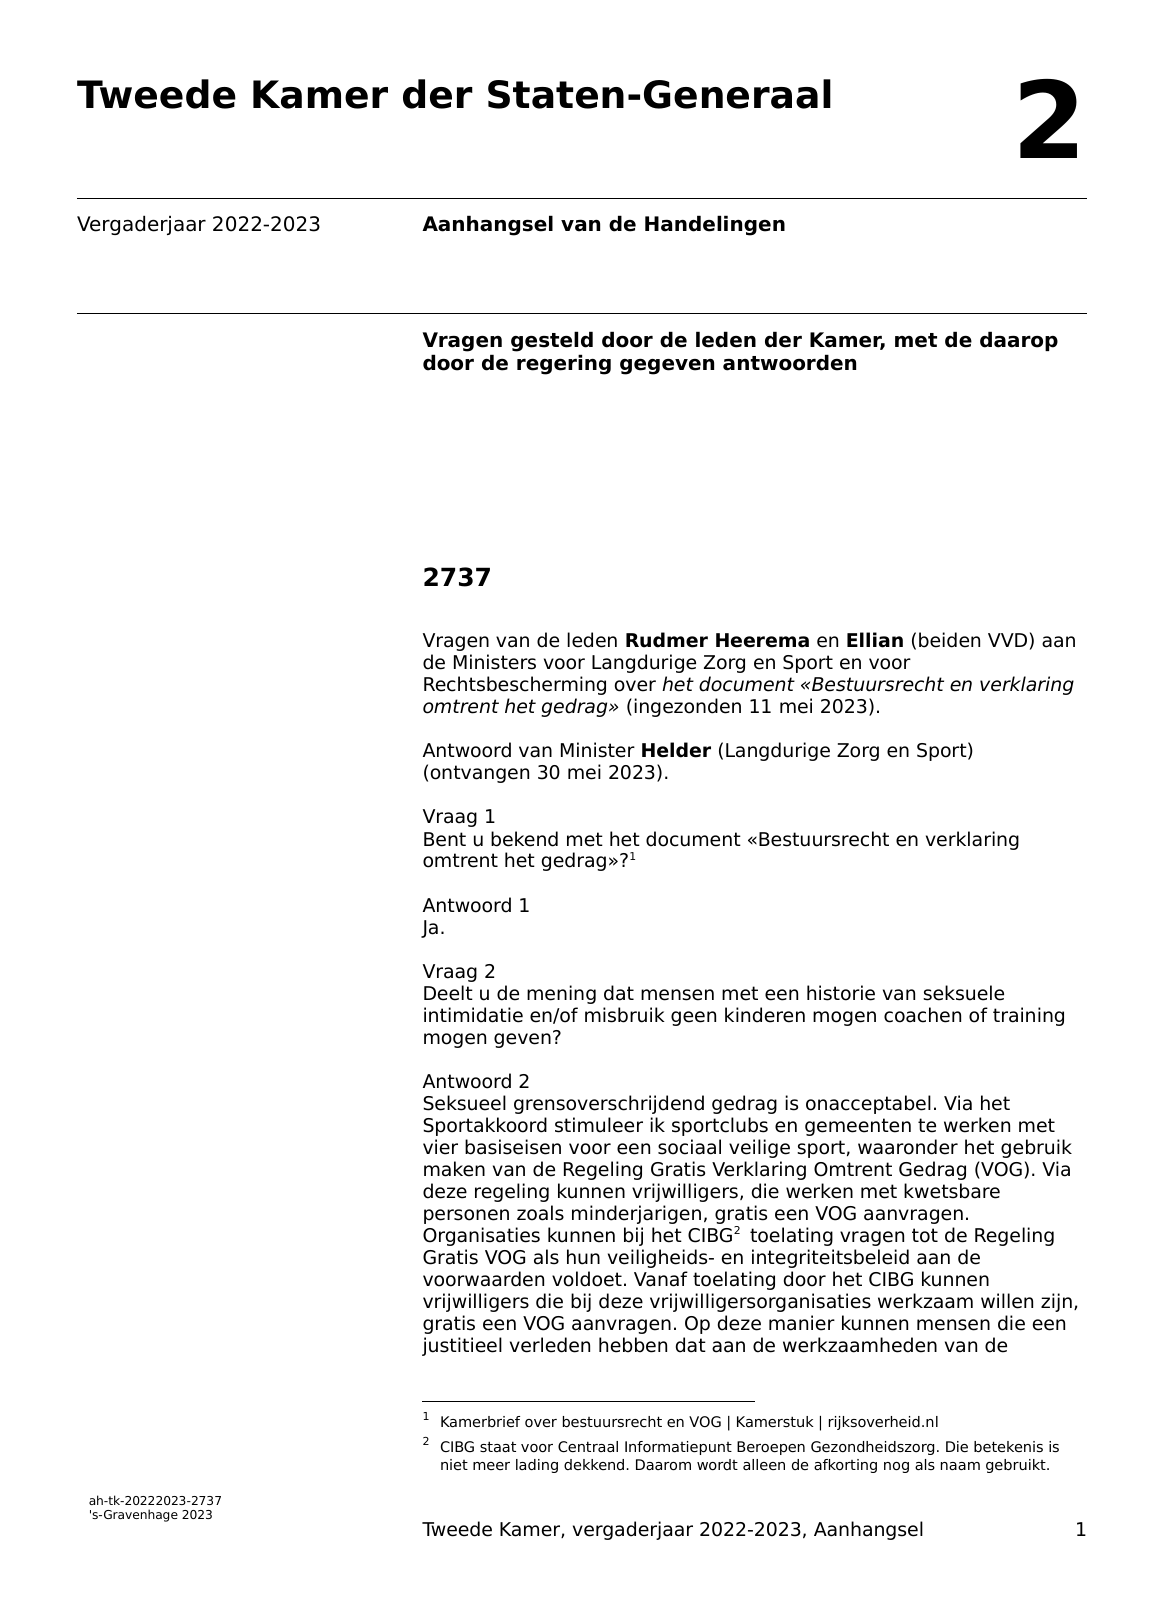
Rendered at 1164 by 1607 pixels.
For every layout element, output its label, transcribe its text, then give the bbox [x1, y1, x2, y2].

table_cell Vergaderjaar 2022-2023 [77, 199, 422, 313]
text Kamerbrief over bestuursrecht en VOG | Kamerstuk | rijksoverheid.nl [422, 1410, 1087, 1432]
table_cell Vragen gesteld door de leden der Kamer, met de daarop door de regering gegeven antwoorden [422, 314, 1087, 375]
text 2737 [422, 563, 1087, 592]
text ah-tk-20222023-2737 [88, 1494, 323, 1508]
text Bent u bekend met het document «Bestuursrecht en verklaring omtrent het gedrag»? [422, 828, 1087, 872]
table_cell [77, 314, 422, 375]
table_cell Aanhangsel van de Handelingen [422, 199, 1087, 313]
text 's-Gravenhage 2023 [88, 1508, 323, 1522]
text Seksueel grensoverschrijdend gedrag is onacceptabel. Via het Sportakkoord stimuleer ik sportclubs en gemeenten te werken met vier basiseisen voor een sociaal veilige sport, waaronder het gebruik maken van de Regeling Gratis Verklaring Omtrent Gedrag (VOG). Via deze regeling kunnen vrijwilligers, die werken met kwetsbare personen zoals minderjarigen, gratis een VOG aanvragen. [422, 1093, 1087, 1225]
text Antwoord van Minister Helder (Langdurige Zorg en Sport) (ontvangen 30 mei 2023). [422, 740, 1087, 784]
text CIBG staat voor Centraal Informatiepunt Beroepen Gezondheidszorg. Die betekenis is niet meer lading dekkend. Daarom wordt alleen de afkorting nog als naam gebruikt. [422, 1435, 1087, 1474]
text Vraag 2 [422, 961, 1087, 983]
table_header Tweede Kamer der Staten-Generaal [77, 59, 886, 198]
text Organisaties kunnen bij het CIBG toelating vragen tot de Regeling Gratis VOG als hun veiligheids- en integriteitsbeleid aan de voorwaarden voldoet. Vanaf toelating door het CIBG kunnen vrijwilligers die bij deze vrijwilligersorganisaties werkzaam willen zijn, gratis een VOG aanvragen. Op deze manier kunnen mensen die een justitieel verleden hebben dat aan de werkzaamheden van de [422, 1225, 1087, 1357]
text Deelt u de mening dat mensen met een historie van seksuele intimidatie en/of misbruik geen kinderen mogen coachen of training mogen geven? [422, 983, 1087, 1049]
text Vraag 1 [422, 806, 1087, 828]
text Antwoord 1 [422, 894, 1087, 917]
text Antwoord 2 [422, 1071, 1087, 1093]
table_header 2 [886, 59, 1087, 198]
text Vragen van de leden Rudmer Heerema en Ellian (beiden VVD) aan de Ministers voor Langdurige Zorg en Sport en voor Rechtsbescherming over het document «Bestuursrecht en verklaring omtrent het gedrag» (ingezonden 11 mei 2023). [422, 630, 1087, 718]
text Ja. [422, 917, 1087, 938]
